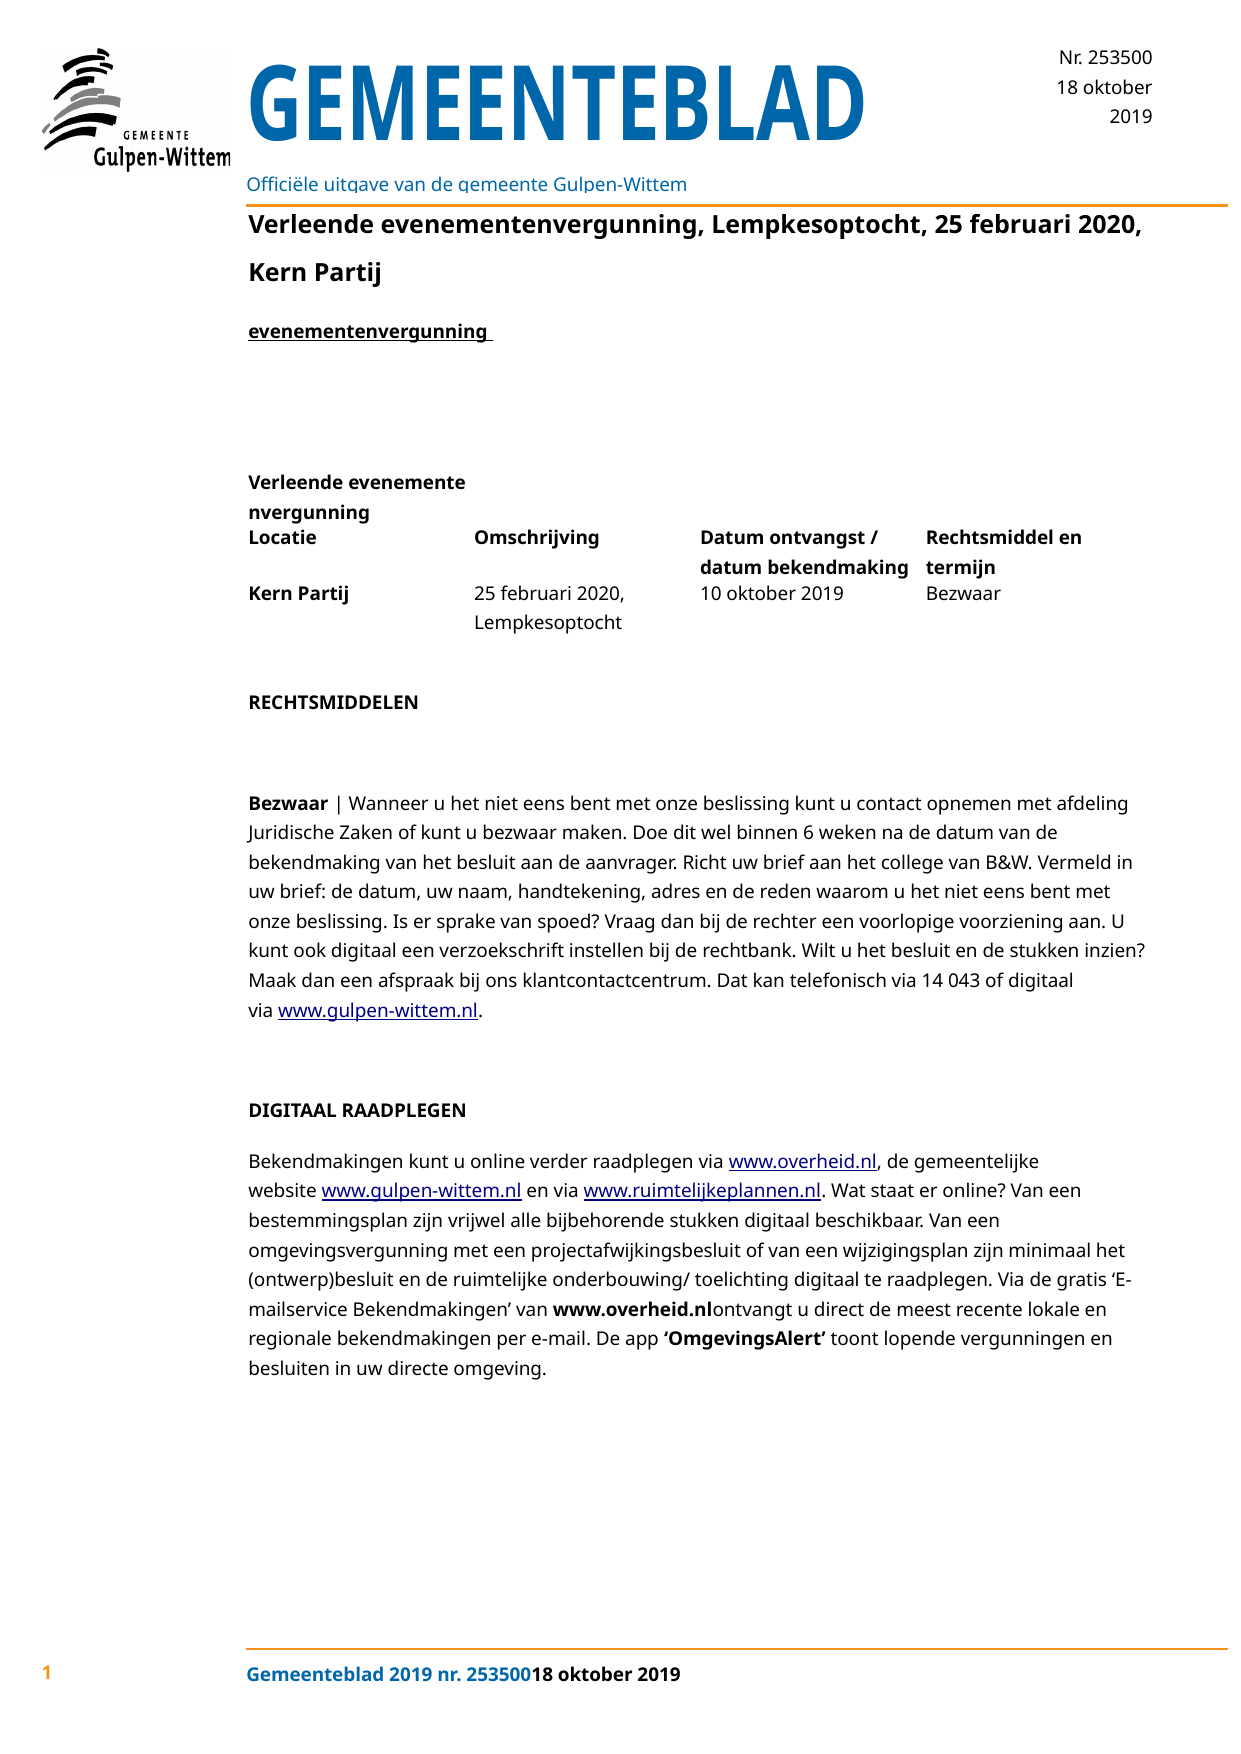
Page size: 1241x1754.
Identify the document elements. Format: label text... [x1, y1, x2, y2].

table_cell Rechtsmiddel en termijn [926, 525, 1152, 580]
table_header [700, 469, 926, 524]
table_cell Locatie [248, 525, 474, 580]
table_header [474, 469, 700, 524]
text Bezwaar | Wanneer u het niet eens bent met onze beslissing kunt u contact opnemen met afdeling Juridische Zaken of kunt u bezwaar maken. Doe dit wel binnen 6 weken na de datum van de bekendmaking van het besluit aan de aanvrager. Richt uw brief aan het college van B&W. Vermeld in uw brief: de datum, uw naam, handtekening, adres en de reden waarom u het niet eens bent met onze beslissing. Is er sprake van spoed? Vraag dan bij de rechter een voorlopige voorziening aan. U kunt ook digitaal een verzoekschrift instellen bij de rechtbank. Wilt u het besluit en de stukken inzien? Maak dan een afspraak bij ons klantcontactcentrum. Dat kan telefonisch via 14 043 of digitaal via www.gulpen-wittem.nl. [248, 790, 1152, 1022]
table_cell Bezwaar [926, 580, 1152, 635]
text Verleende evenementenvergunning, Lempkesoptocht, 25 februari 2020, Kern Partij [248, 207, 1152, 288]
text evenementenvergunning [248, 318, 1152, 344]
table_cell Omschrijving [474, 525, 700, 580]
table_cell 10 oktober 2019 [700, 580, 926, 635]
text Bekendmakingen kunt u online verder raadplegen via www.overheid.nl, de gemeentelijke website www.gulpen-wittem.nl en via www.ruimtelijkeplannen.nl. Wat staat er online? Van een bestemmingsplan zijn vrijwel alle bijbehorende stukken digitaal beschikbaar. Van een omgevingsvergunning met een projectafwijkingsbesluit of van een wijzigingsplan zijn minimaal het (ontwerp)besluit en de ruimtelijke onderbouwing/ toelichting digitaal te raadplegen. Via de gratis ‘E-mailservice Bekendmakingen’ van www.overheid.nlontvangt u direct de meest recente lokale en regionale bekendmakingen per e-mail. De app ‘OmgevingsAlert’ toont lopende vergunningen en besluiten in uw directe omgeving. [248, 1148, 1152, 1381]
text DIGITAAL RAADPLEGEN [248, 1098, 1152, 1123]
table_header [926, 469, 1152, 524]
table_header Verleende evenementenvergunning [248, 469, 474, 524]
table_cell Datum ontvangst / datum bekendmaking [700, 525, 926, 580]
picture [41, 47, 231, 172]
table_cell 25 februari 2020, Lempkesoptocht [474, 580, 700, 635]
table_cell Kern Partij [248, 580, 474, 635]
text RECHTSMIDDELEN [248, 689, 1152, 714]
